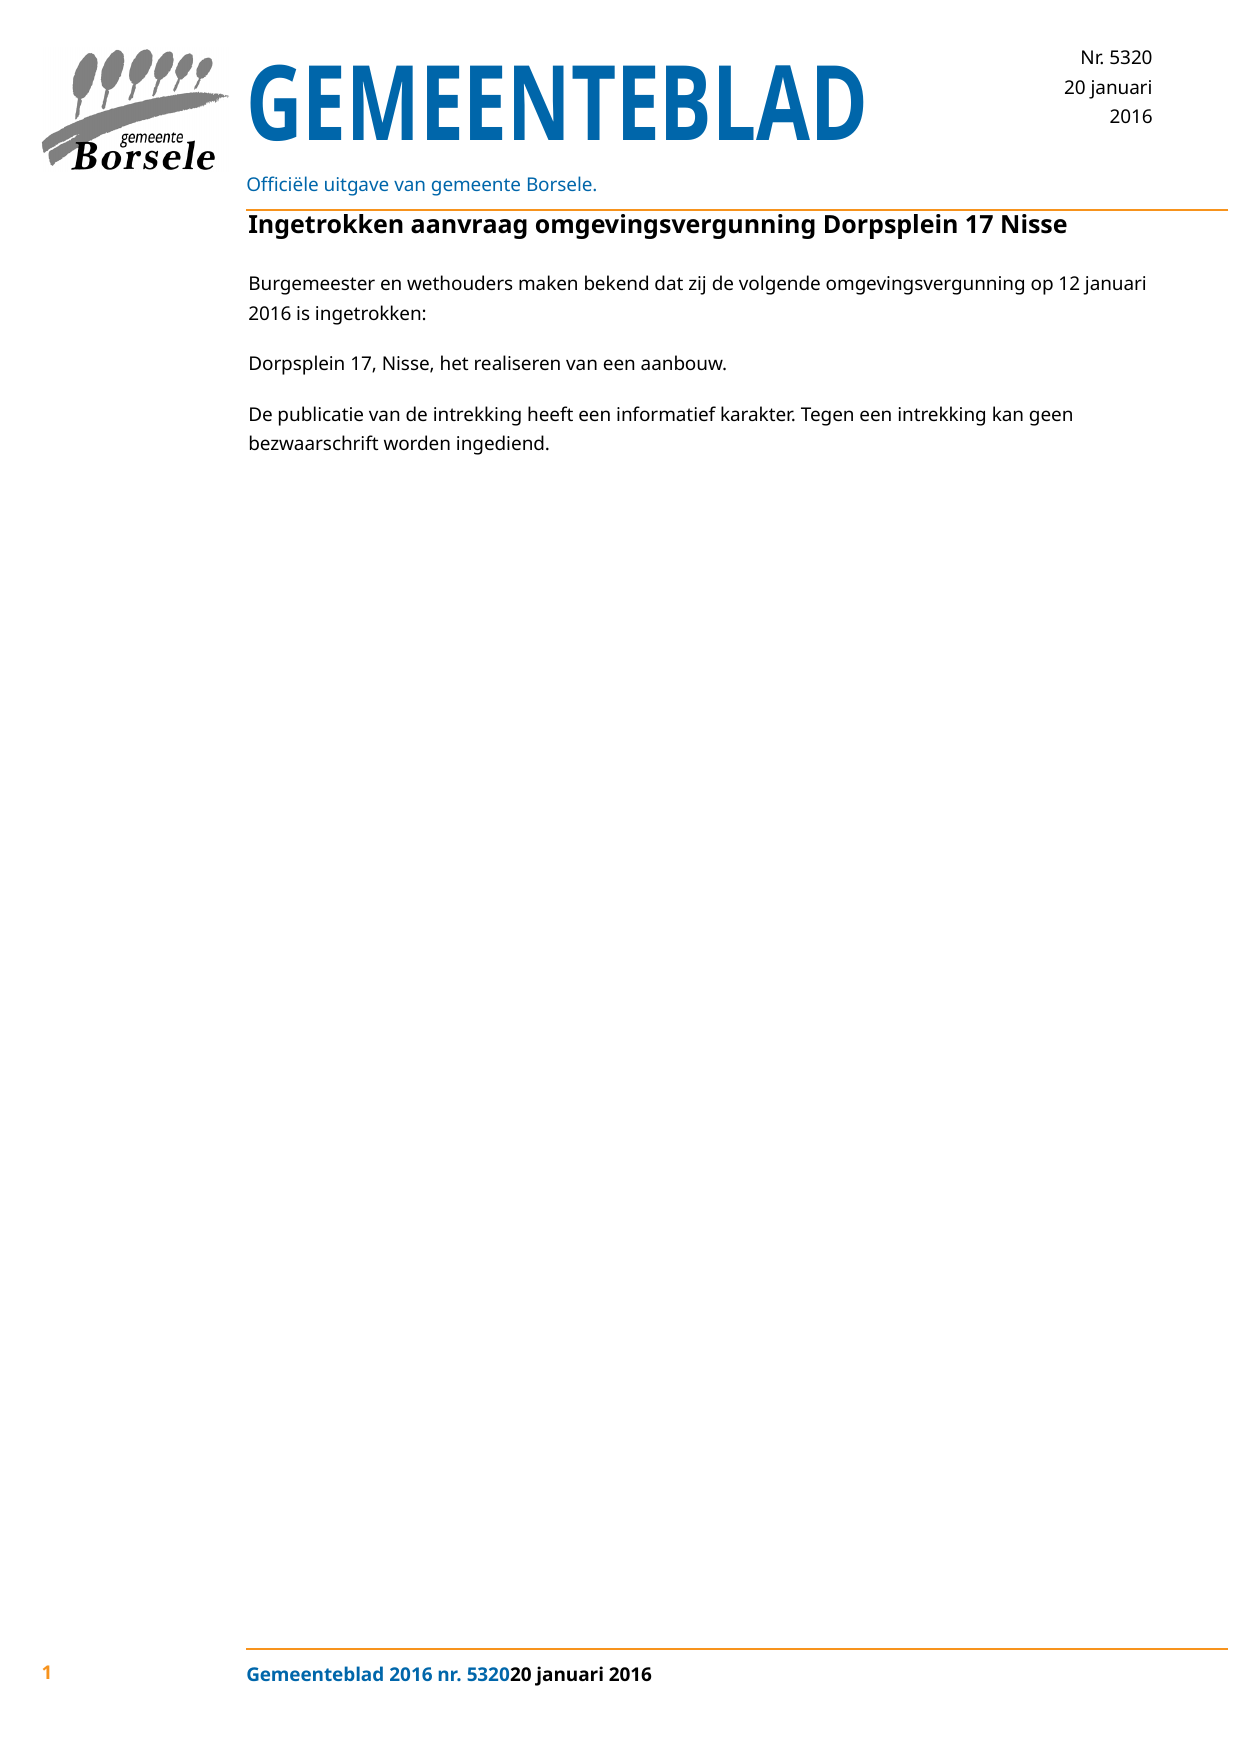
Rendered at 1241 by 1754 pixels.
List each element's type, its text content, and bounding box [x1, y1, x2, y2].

text Dorpsplein 17, Nisse, het realiseren van een aanbouw. [248, 350, 1152, 376]
text Burgemeester en wethouders maken bekend dat zij de volgende omgevingsvergunning op 12 januari 2016 is ingetrokken: [248, 270, 1152, 326]
text De publicatie van de intrekking heeft een informatief karakter. Tegen een intrekking kan geen bezwaarschrift worden ingediend. [248, 401, 1152, 456]
text Ingetrokken aanvraag omgevingsvergunning Dorpsplein 17 Nisse [248, 211, 1152, 241]
picture [41, 47, 231, 172]
